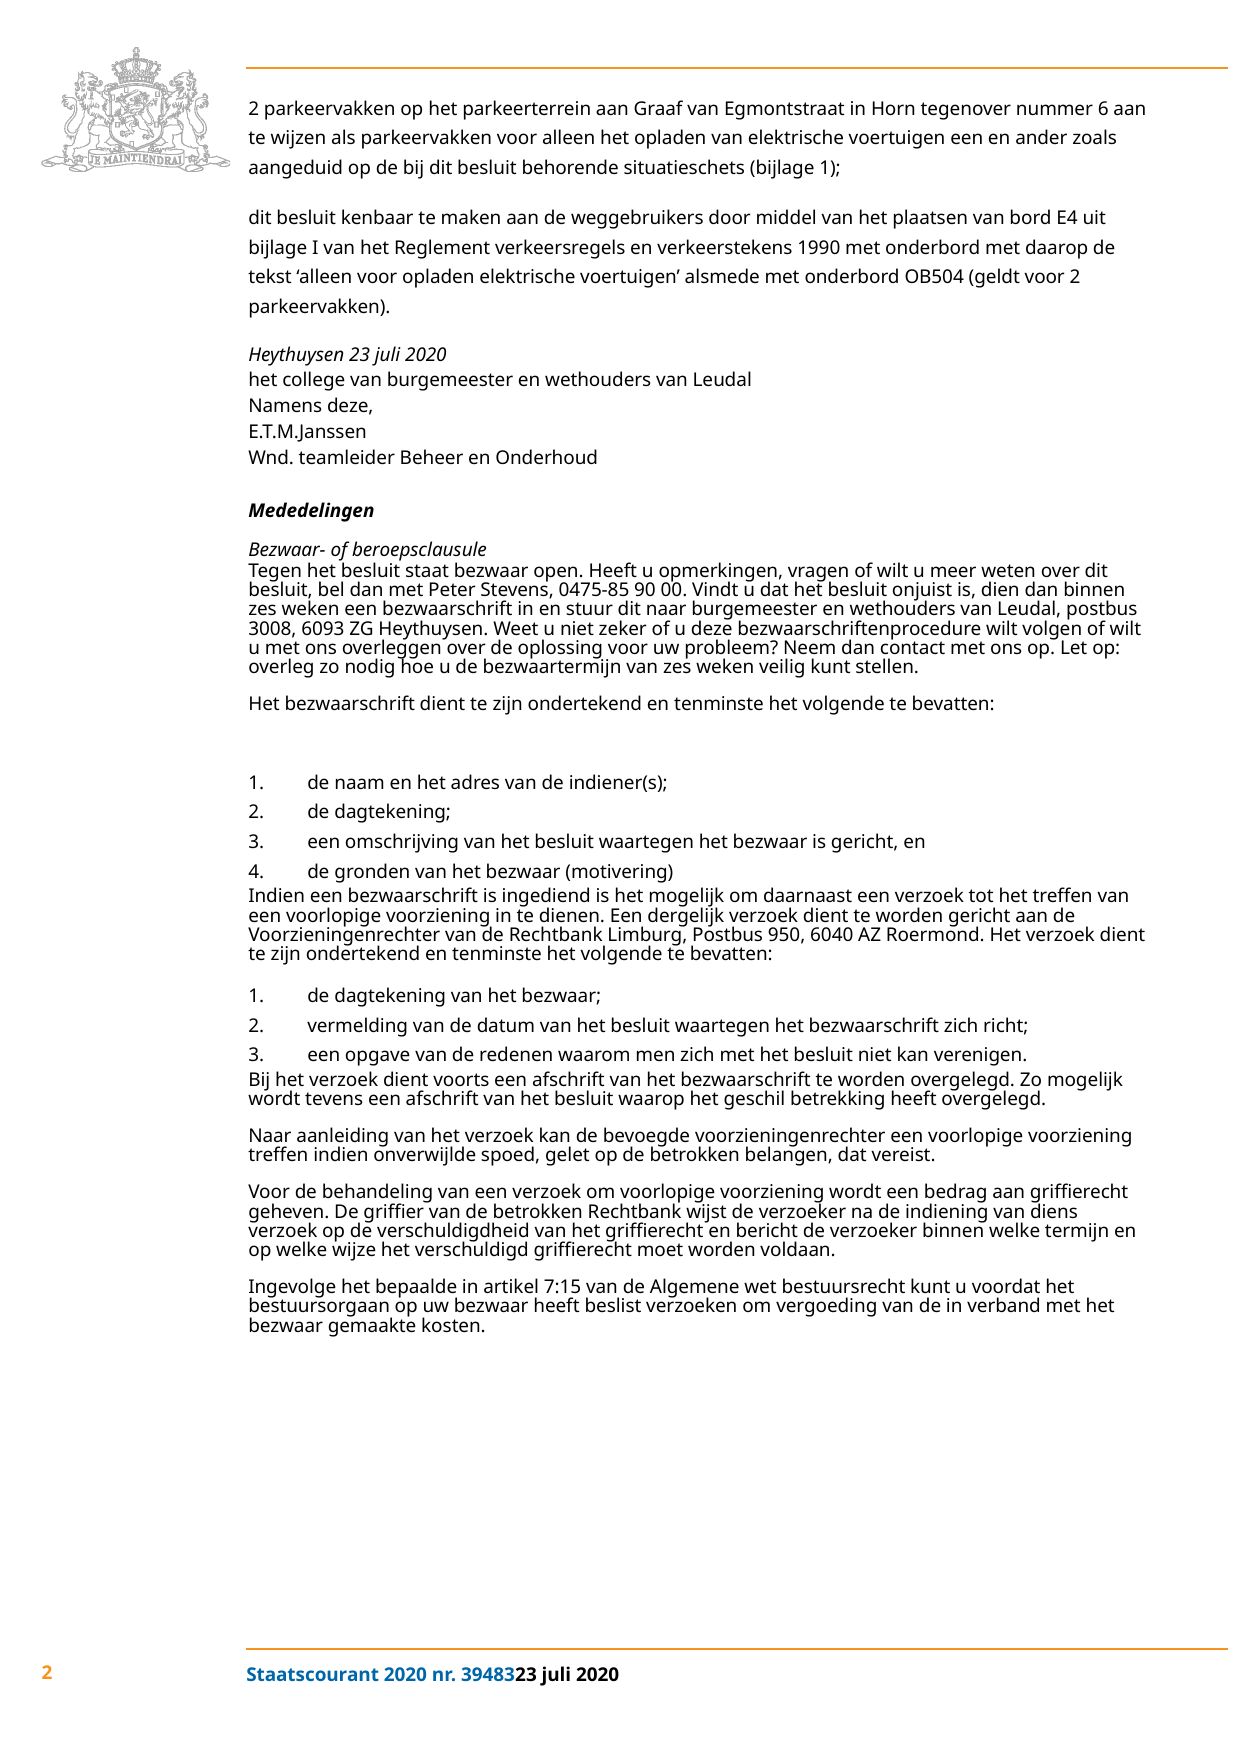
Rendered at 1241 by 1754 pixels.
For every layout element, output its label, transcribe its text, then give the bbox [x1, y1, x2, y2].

text Bij het verzoek dient voorts een afschrift van het bezwaarschrift te worden overgelegd. Zo mogelijk wordt tevens een afschrift van het besluit waarop het geschil betrekking heeft overgelegd. [248, 1071, 1152, 1109]
text E.T.M.Janssen [248, 418, 1152, 444]
text Het bezwaarschrift dient te zijn ondertekend en tenminste het volgende te bevatten: [248, 695, 1152, 714]
list vermelding van de datum van het besluit waartegen het bezwaarschrift zich richt; [248, 1012, 1152, 1037]
text Tegen het besluit staat bezwaar open. Heeft u opmerkingen, vragen of wilt u meer weten over dit besluit, bel dan met Peter Stevens, 0475-85 90 00. Vindt u dat het besluit onjuist is, dien dan binnen zes weken een bezwaarschrift in en stuur dit naar burgemeester en wethouders van Leudal, postbus 3008, 6093 ZG Heythuysen. Weet u niet zeker of u deze bezwaarschriftenprocedure wilt volgen of wilt u met ons overleggen over de oplossing voor uw probleem? Neem dan contact met ons op. Let op: overleg zo nodig hoe u de bezwaartermijn van zes weken veilig kunt stellen. [248, 562, 1152, 677]
text het college van burgemeester en wethouders van Leudal [248, 367, 1152, 392]
text Heythuysen 23 juli 2020 [248, 341, 1152, 367]
text Ingevolge het bepaalde in artikel 7:15 van de Algemene wet bestuursrecht kunt u voordat het bestuursorgaan op uw bezwaar heeft beslist verzoeken om vergoeding van de in verband met het bezwaar gemaakte kosten. [248, 1278, 1152, 1336]
list een opgave van de redenen waarom men zich met het besluit niet kan verenigen. [248, 1041, 1152, 1067]
list de dagtekening van het bezwaar; [248, 982, 1152, 1008]
text Wnd. teamleider Beheer en Onderhoud [248, 444, 1152, 469]
text Naar aanleiding van het verzoek kan de bevoegde voorzieningenrechter een voorlopige voorziening treffen indien onverwijlde spoed, gelet op de betrokken belangen, dat vereist. [248, 1127, 1152, 1166]
text 2 parkeervakken op het parkeerterrein aan Graaf van Egmontstraat in Horn tegenover nummer 6 aan te wijzen als parkeervakken voor alleen het opladen van elektrische voertuigen een en ander zoals aangeduid op de bij dit besluit behorende situatieschets (bijlage 1); [248, 95, 1152, 180]
text Bezwaar- of beroepsclausule [248, 536, 1152, 562]
text Voor de behandeling van een verzoek om voorlopige voorziening wordt een bedrag aan griffierecht geheven. De griffier van de betrokken Rechtbank wijst de verzoeker na de indiening van diens verzoek op de verschuldigdheid van het griffierecht en bericht de verzoeker binnen welke termijn en op welke wijze het verschuldigd griffierecht moet worden voldaan. [248, 1183, 1152, 1261]
list de dagtekening; [248, 799, 1152, 824]
text Indien een bezwaarschrift is ingediend is het mogelijk om daarnaast een verzoek tot het treffen van een voorlopige voorziening in te dienen. Een dergelijk verzoek dient te worden gericht aan de Voorzieningenrechter van de Rechtbank Limburg, Postbus 950, 6040 AZ Roermond. Het verzoek dient te zijn ondertekend en tenminste het volgende te bevatten: [248, 887, 1152, 964]
text Namens deze, [248, 392, 1152, 418]
list de naam en het adres van de indiener(s); [248, 769, 1152, 795]
text dit besluit kenbaar te maken aan de weggebruikers door middel van het plaatsen van bord E4 uit bijlage I van het Reglement verkeersregels en verkeerstekens 1990 met onderbord met daarop de tekst ‘alleen voor opladen elektrische voertuigen’ alsmede met onderbord OB504 (geldt voor 2 parkeervakken). [248, 204, 1152, 319]
list een omschrijving van het besluit waartegen het bezwaar is gericht, en [248, 828, 1152, 854]
list de gronden van het bezwaar (motivering) [248, 858, 1152, 883]
picture [41, 47, 231, 172]
text Mededelingen [248, 497, 1152, 522]
